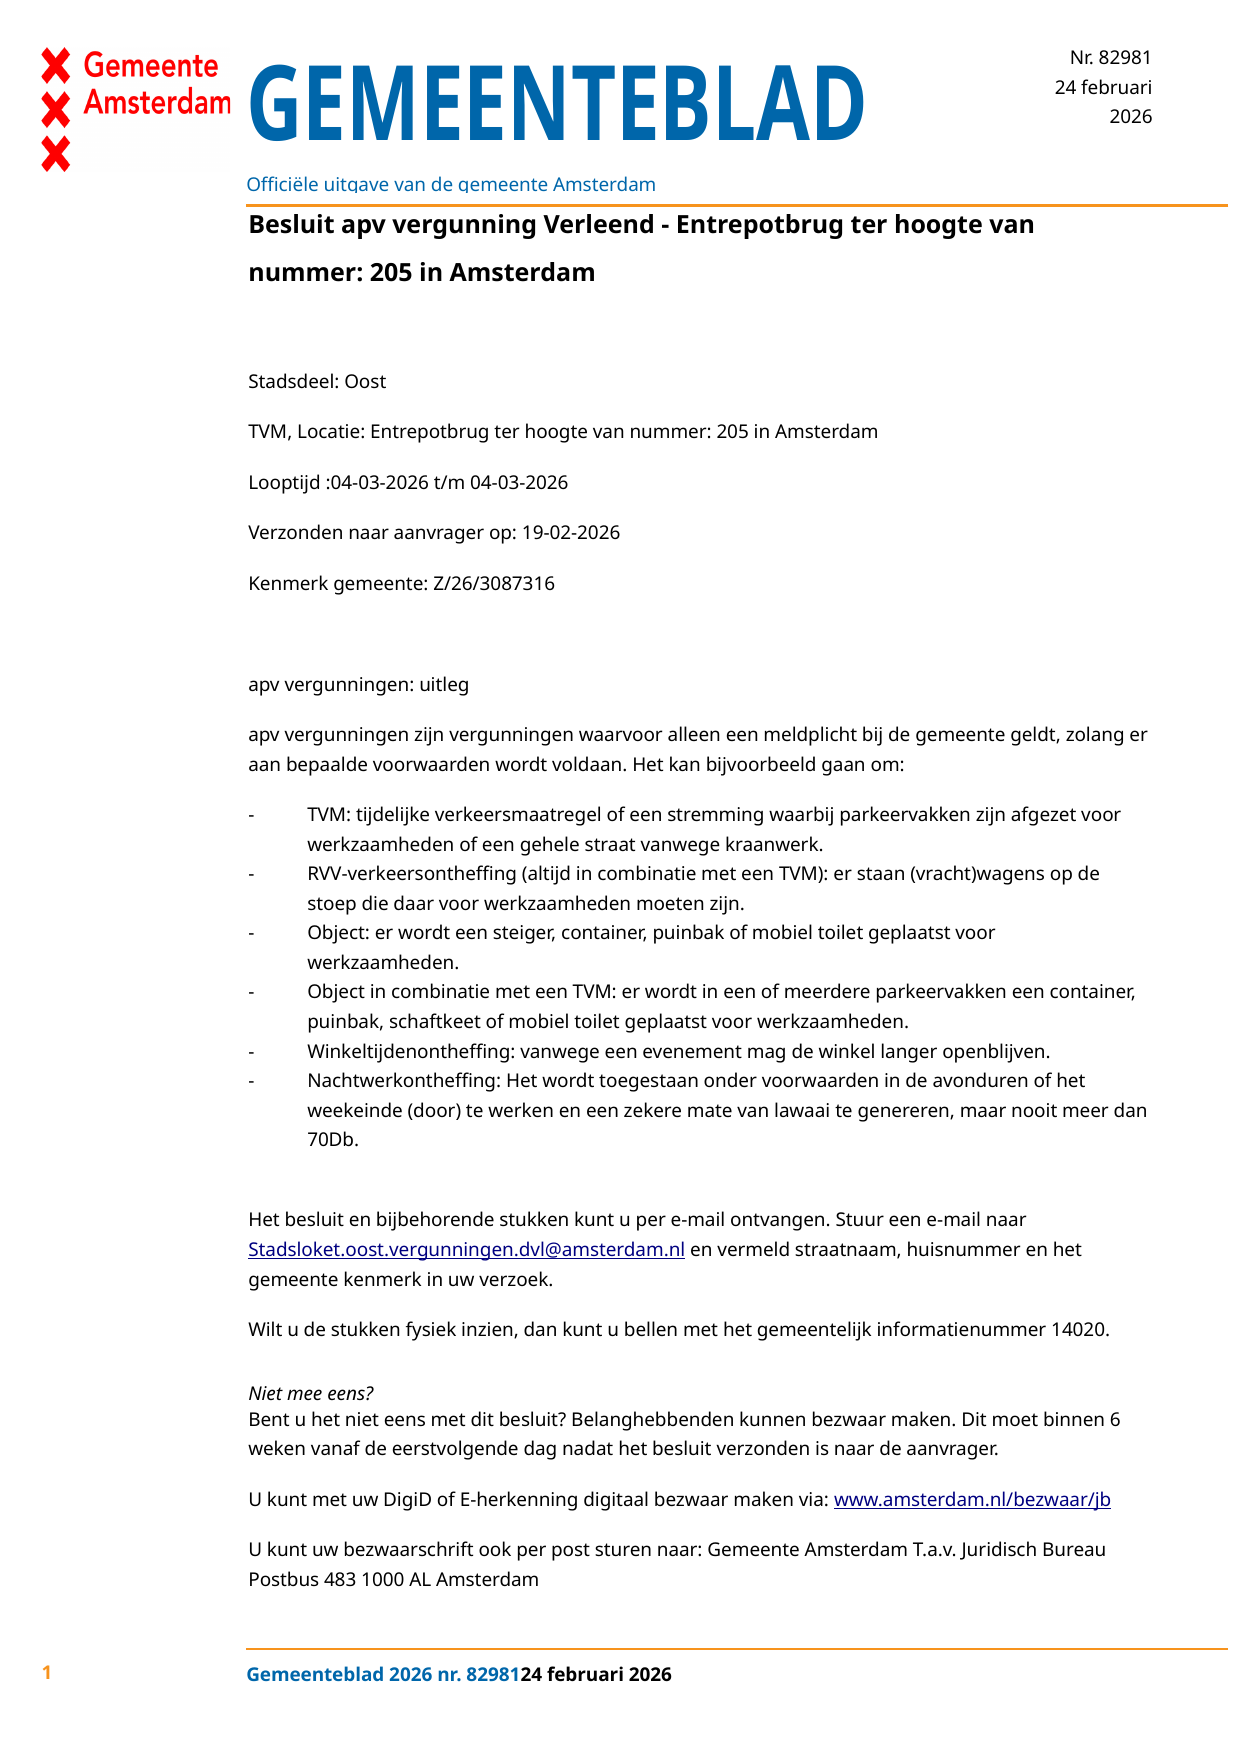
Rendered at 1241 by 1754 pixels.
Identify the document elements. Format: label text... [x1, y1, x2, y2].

text Stadsdeel: Oost [248, 368, 1152, 394]
text Verzonden naar aanvrager op: 19-02-2026 [248, 519, 1152, 545]
list TVM: tijdelijke verkeersmaatregel of een stremming waarbij parkeervakken zijn afgezet voor werkzaamheden of een gehele straat vanwege kraanwerk. [248, 801, 1152, 857]
text apv vergunningen zijn vergunningen waarvoor alleen een meldplicht bij de gemeente geldt, zolang er aan bepaalde voorwaarden wordt voldaan. Het kan bijvoorbeeld gaan om: [248, 721, 1152, 777]
text Besluit apv vergunning Verleend - Entrepotbrug ter hoogte van nummer: 205 in Amsterdam [248, 207, 1152, 288]
list Winkeltijdenontheffing: vanwege een evenement mag de winkel langer openblijven. [248, 1038, 1152, 1064]
text Kenmerk gemeente: Z/26/3087316 [248, 570, 1152, 596]
text Looptijd :04-03-2026 t/m 04-03-2026 [248, 469, 1152, 495]
text Wilt u de stukken fysiek inzien, dan kunt u bellen met het gemeentelijk informatienummer 14020. [248, 1316, 1152, 1342]
text apv vergunningen: uitleg [248, 671, 1152, 697]
list Object: er wordt een steiger, container, puinbak of mobiel toilet geplaatst voor werkzaamheden. [248, 919, 1152, 975]
text Niet mee eens? [248, 1380, 1152, 1406]
text U kunt uw bezwaarschrift ook per post sturen naar: Gemeente Amsterdam T.a.v. Juridisch Bureau Postbus 483 1000 AL Amsterdam [248, 1536, 1152, 1592]
text Bent u het niet eens met dit besluit? Belanghebbenden kunnen bezwaar maken. Dit moet binnen 6 weken vanaf de eerstvolgende dag nadat het besluit verzonden is naar de aanvrager. [248, 1406, 1152, 1461]
text TVM, Locatie: Entrepotbrug ter hoogte van nummer: 205 in Amsterdam [248, 419, 1152, 444]
list RVV-verkeersontheffing (altijd in combinatie met een TVM): er staan (vracht)wagens op de stoep die daar voor werkzaamheden moeten zijn. [248, 860, 1152, 916]
picture [41, 47, 231, 172]
list Nachtwerkontheffing: Het wordt toegestaan onder voorwaarden in de avonduren of het weekeinde (door) te werken en een zekere mate van lawaai te genereren, maar nooit meer dan 70Db. [248, 1067, 1152, 1152]
text Het besluit en bijbehorende stukken kunt u per e-mail ontvangen. Stuur een e-mail naar Stadsloket.oost.vergunningen.dvl@amsterdam.nl en vermeld straatnaam, huisnummer en het gemeente kenmerk in uw verzoek. [248, 1207, 1152, 1292]
text U kunt met uw DigiD of E-herkenning digitaal bezwaar maken via: www.amsterdam.nl/bezwaar/jb [248, 1486, 1152, 1512]
list Object in combinatie met een TVM: er wordt in een of meerdere parkeervakken een container, puinbak, schaftkeet of mobiel toilet geplaatst voor werkzaamheden. [248, 979, 1152, 1034]
